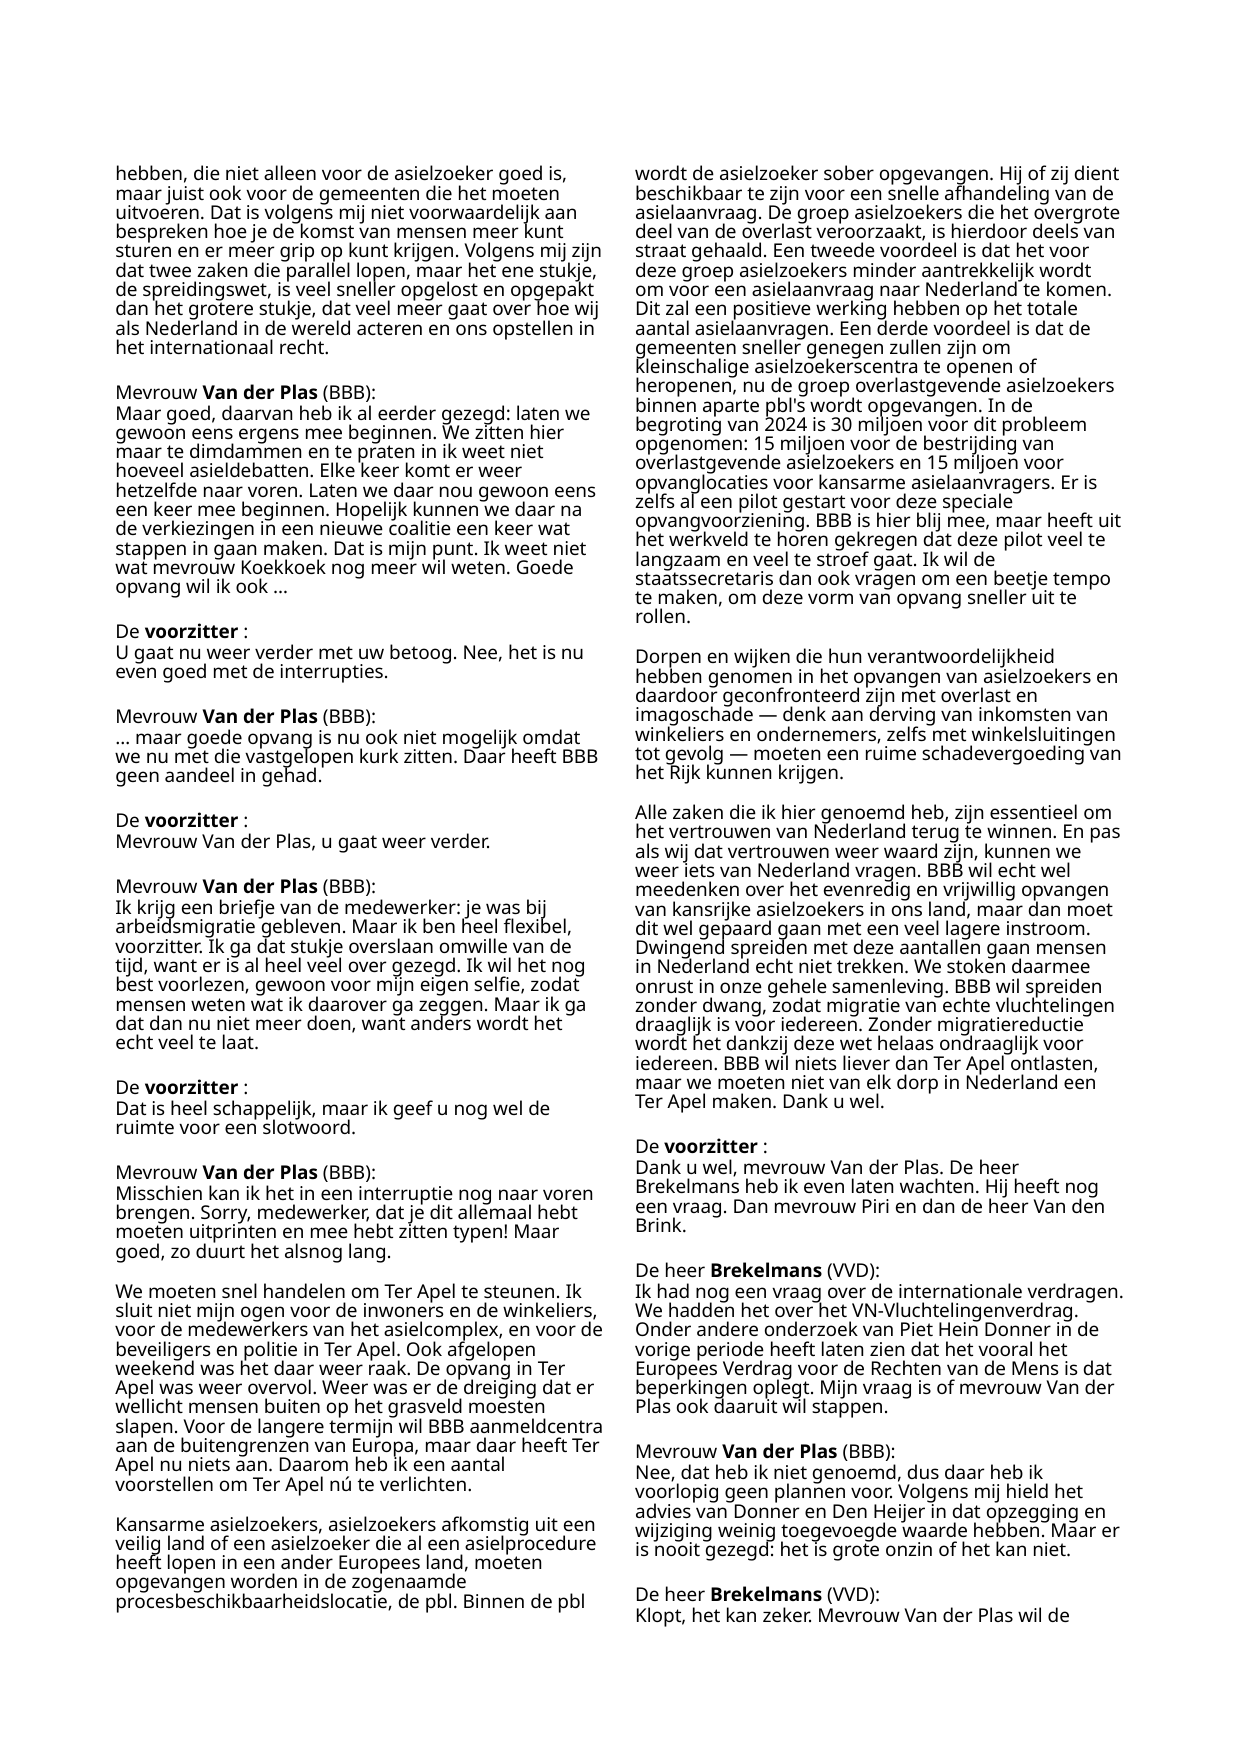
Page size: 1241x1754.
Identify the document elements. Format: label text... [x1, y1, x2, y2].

text Maar goed, daarvan heb ik al eerder gezegd: laten we gewoon eens ergens mee beginnen. We zitten hier maar te dimdammen en te praten in ik weet niet hoeveel asieldebatten. Elke keer komt er weer hetzelfde naar voren. Laten we daar nou gewoon eens een keer mee beginnen. Hopelijk kunnen we daar na de verkiezingen in een nieuwe coalitie een keer wat stappen in gaan maken. Dat is mijn punt. Ik weet niet wat mevrouw Koekkoek nog meer wil weten. Goede opvang wil ik ook … [115, 404, 605, 597]
text Klopt, het kan zeker. Mevrouw Van der Plas wil de [635, 1607, 1125, 1626]
text Nee, dat heb ik niet genoemd, dus daar heb ik voorlopig geen plannen voor. Volgens mij hield het advies van Donner en Den Heijer in dat opzegging en wijziging weinig toegevoegde waarde hebben. Maar er is nooit gezegd: het is grote onzin of het kan niet. [635, 1464, 1125, 1561]
text De voorzitter : [115, 808, 605, 833]
text Mevrouw Van der Plas, u gaat weer verder. [115, 833, 605, 853]
text Mevrouw Van der Plas (BBB): [115, 873, 605, 899]
text Dat is heel schappelijk, maar ik geef u nog wel de ruimte voor een slotwoord. [115, 1100, 605, 1138]
text Dank u wel, mevrouw Van der Plas. De heer Brekelmans heb ik even laten wachten. Hij heeft nog een vraag. Dan mevrouw Piri en dan de heer Van den Brink. [635, 1159, 1125, 1236]
text We moeten snel handelen om Ter Apel te steunen. Ik sluit niet mijn ogen voor de inwoners en de winkeliers, voor de medewerkers van het asielcomplex, en voor de beveiligers en politie in Ter Apel. Ook afgelopen weekend was het daar weer raak. De opvang in Ter Apel was weer overvol. Weer was er de dreiging dat er wellicht mensen buiten op het grasveld moesten slapen. Voor de langere termijn wil BBB aanmeldcentra aan de buitengrenzen van Europa, maar daar heeft Ter Apel nu niets aan. Daarom heb ik een aantal voorstellen om Ter Apel nú te verlichten. [115, 1283, 605, 1495]
text Mevrouw Van der Plas (BBB): [115, 379, 605, 404]
text De voorzitter : [635, 1133, 1125, 1159]
text Mevrouw Van der Plas (BBB): [115, 1159, 605, 1185]
text … maar goede opvang is nu ook niet mogelijk omdat we nu met die vastgelopen kurk zitten. Daar heeft BBB geen aandeel in gehad. [115, 729, 605, 787]
text wordt de asielzoeker sober opgevangen. Hij of zij dient beschikbaar te zijn voor een snelle afhandeling van de asielaanvraag. De groep asielzoekers die het overgrote deel van de overlast veroorzaakt, is hierdoor deels van straat gehaald. Een tweede voordeel is dat het voor deze groep asielzoekers minder aantrekkelijk wordt om voor een asielaanvraag naar Nederland te komen. Dit zal een positieve werking hebben op het totale aantal asielaanvragen. Een derde voordeel is dat de gemeenten sneller genegen zullen zijn om kleinschalige asielzoekerscentra te openen of heropenen, nu de groep overlastgevende asielzoekers binnen aparte pbl's wordt opgevangen. In de begroting van 2024 is 30 miljoen voor dit probleem opgenomen: 15 miljoen voor de bestrijding van overlastgevende asielzoekers en 15 miljoen voor opvanglocaties voor kansarme asielaanvragers. Er is zelfs al een pilot gestart voor deze speciale opvangvoorziening. BBB is hier blij mee, maar heeft uit het werkveld te horen gekregen dat deze pilot veel te langzaam en veel te stroef gaat. Ik wil de staatssecretaris dan ook vragen om een beetje tempo te maken, om deze vorm van opvang sneller uit te rollen. [635, 165, 1125, 628]
text U gaat nu weer verder met uw betoog. Nee, het is nu even goed met de interrupties. [115, 644, 605, 682]
text Ik krijg een briefje van de medewerker: je was bij arbeidsmigratie gebleven. Maar ik ben heel flexibel, voorzitter. Ik ga dat stukje overslaan omwille van de tijd, want er is al heel veel over gezegd. Ik wil het nog best voorlezen, gewoon voor mijn eigen selfie, zodat mensen weten wat ik daarover ga zeggen. Maar ik ga dat dan nu niet meer doen, want anders wordt het echt veel te laat. [115, 899, 605, 1053]
text Misschien kan ik het in een interruptie nog naar voren brengen. Sorry, medewerker, dat je dit allemaal hebt moeten uitprinten en mee hebt zitten typen! Maar goed, zo duurt het alsnog lang. [115, 1185, 605, 1262]
text De heer Brekelmans (VVD): [635, 1257, 1125, 1283]
text Mevrouw Van der Plas (BBB): [115, 703, 605, 729]
text Alle zaken die ik hier genoemd heb, zijn essentieel om het vertrouwen van Nederland terug te winnen. En pas als wij dat vertrouwen weer waard zijn, kunnen we weer iets van Nederland vragen. BBB wil echt wel meedenken over het evenredig en vrijwillig opvangen van kansrijke asielzoekers in ons land, maar dan moet dit wel gepaard gaan met een veel lagere instroom. Dwingend spreiden met deze aantallen gaan mensen in Nederland echt niet trekken. We stoken daarmee onrust in onze gehele samenleving. BBB wil spreiden zonder dwang, zodat migratie van echte vluchtelingen draaglijk is voor iedereen. Zonder migratiereductie wordt het dankzij deze wet helaas ondraaglijk voor iedereen. BBB wil niets liever dan Ter Apel ontlasten, maar we moeten niet van elk dorp in Nederland een Ter Apel maken. Dank u wel. [635, 804, 1125, 1112]
text Ik had nog een vraag over de internationale verdragen. We hadden het over het VN-Vluchtelingenverdrag. Onder andere onderzoek van Piet Hein Donner in de vorige periode heeft laten zien dat het vooral het Europees Verdrag voor de Rechten van de Mens is dat beperkingen oplegt. Mijn vraag is of mevrouw Van der Plas ook daaruit wil stappen. [635, 1283, 1125, 1418]
text Mevrouw Van der Plas (BBB): [635, 1438, 1125, 1464]
text De voorzitter : [115, 1074, 605, 1100]
text De heer Brekelmans (VVD): [635, 1581, 1125, 1607]
text Kansarme asielzoekers, asielzoekers afkomstig uit een veilig land of een asielzoeker die al een asielprocedure heeft lopen in een ander Europees land, moeten opgevangen worden in de zogenaamde procesbeschikbaarheidslocatie, de pbl. Binnen de pbl [115, 1516, 605, 1612]
text hebben, die niet alleen voor de asielzoeker goed is, maar juist ook voor de gemeenten die het moeten uitvoeren. Dat is volgens mij niet voorwaardelijk aan bespreken hoe je de komst van mensen meer kunt sturen en er meer grip op kunt krijgen. Volgens mij zijn dat twee zaken die parallel lopen, maar het ene stukje, de spreidingswet, is veel sneller opgelost en opgepakt dan het grotere stukje, dat veel meer gaat over hoe wij als Nederland in de wereld acteren en ons opstellen in het internationaal recht. [115, 165, 605, 358]
text De voorzitter : [115, 618, 605, 644]
text Dorpen en wijken die hun verantwoordelijkheid hebben genomen in het opvangen van asielzoekers en daardoor geconfronteerd zijn met overlast en imagoschade — denk aan derving van inkomsten van winkeliers en ondernemers, zelfs met winkelsluitingen tot gevolg — moeten een ruime schadevergoeding van het Rijk kunnen krijgen. [635, 648, 1125, 783]
